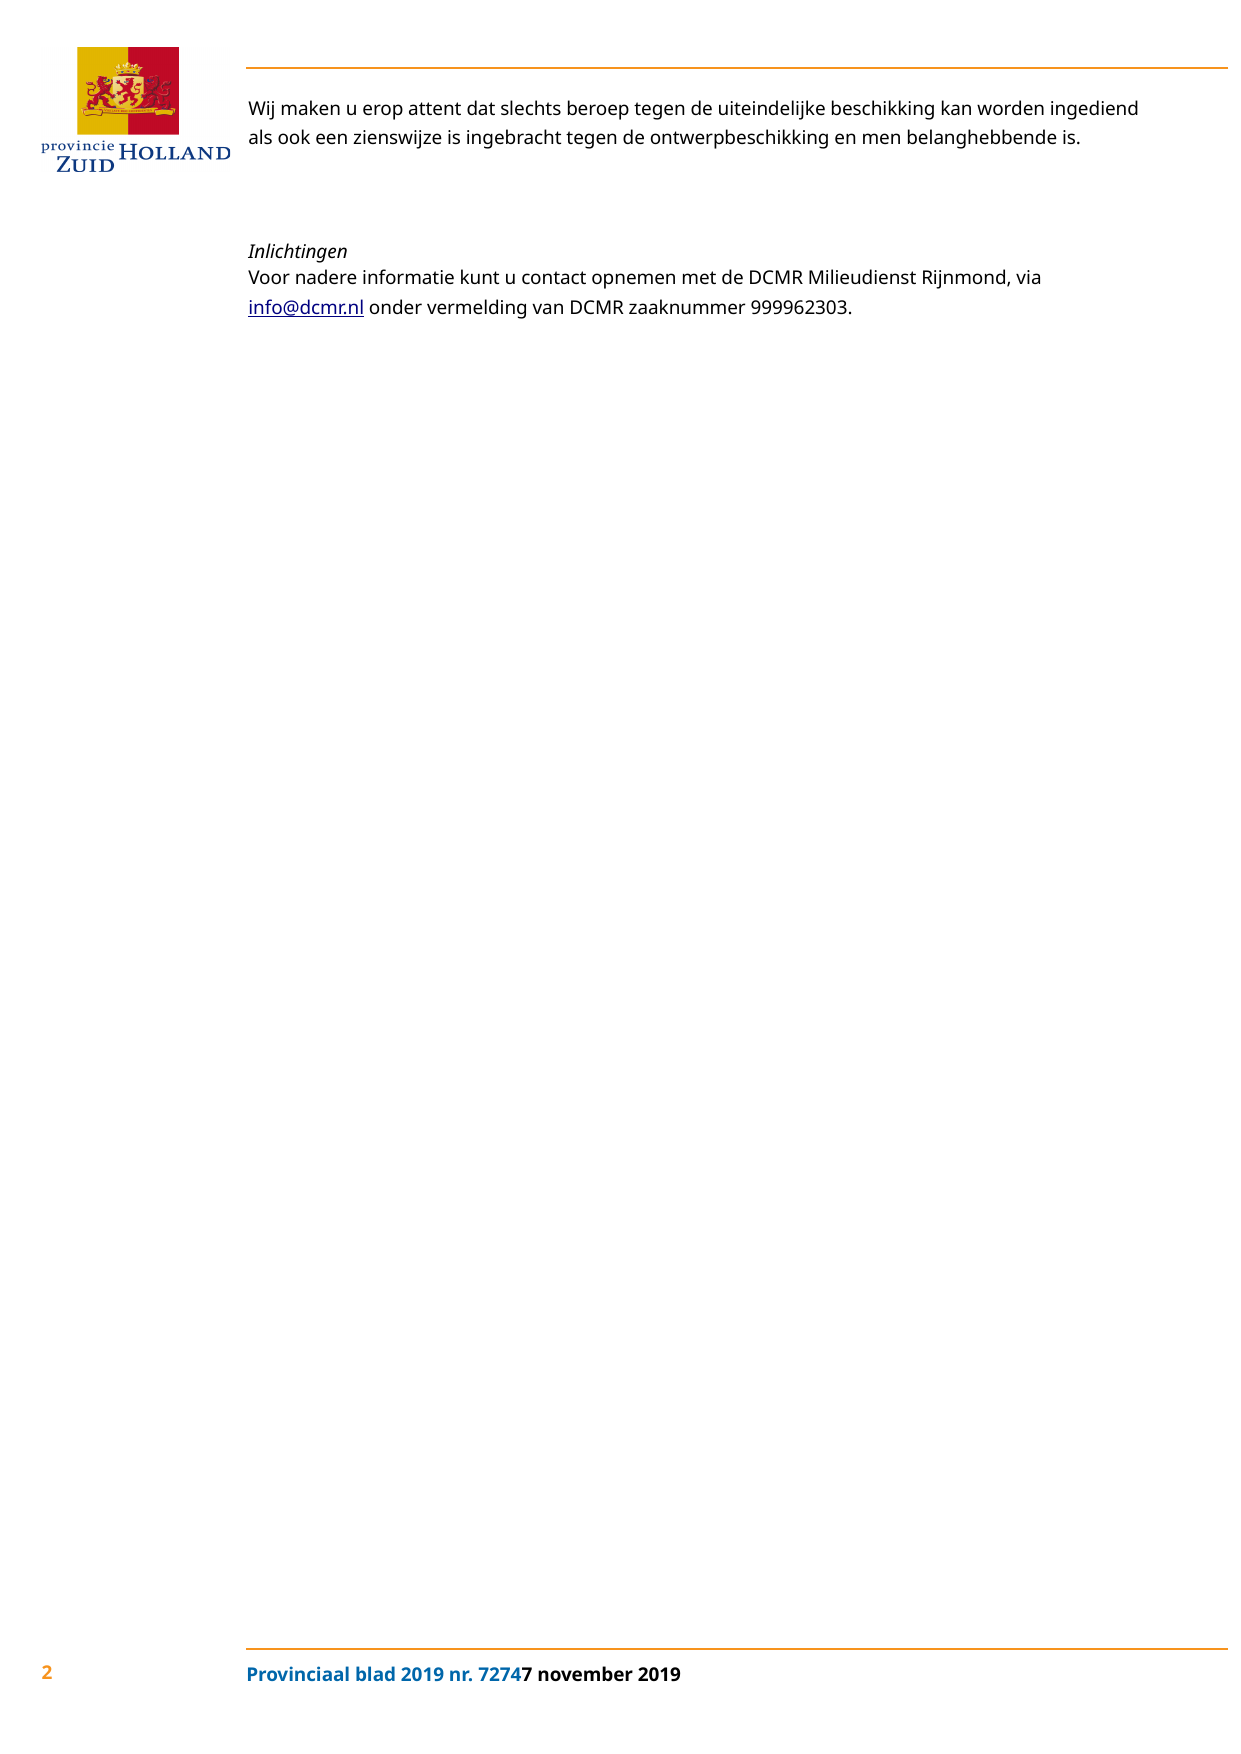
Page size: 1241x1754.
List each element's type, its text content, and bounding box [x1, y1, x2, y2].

text Inlichtingen [248, 239, 1152, 264]
text Voor nadere informatie kunt u contact opnemen met de DCMR Milieudienst Rijnmond, via info@dcmr.nl onder vermelding van DCMR zaaknummer 999962303. [248, 264, 1152, 320]
picture [41, 47, 231, 172]
text Wij maken u erop attent dat slechts beroep tegen de uiteindelijke beschikking kan worden ingediend als ook een zienswijze is ingebracht tegen de ontwerpbeschikking en men belanghebbende is. [248, 95, 1152, 150]
